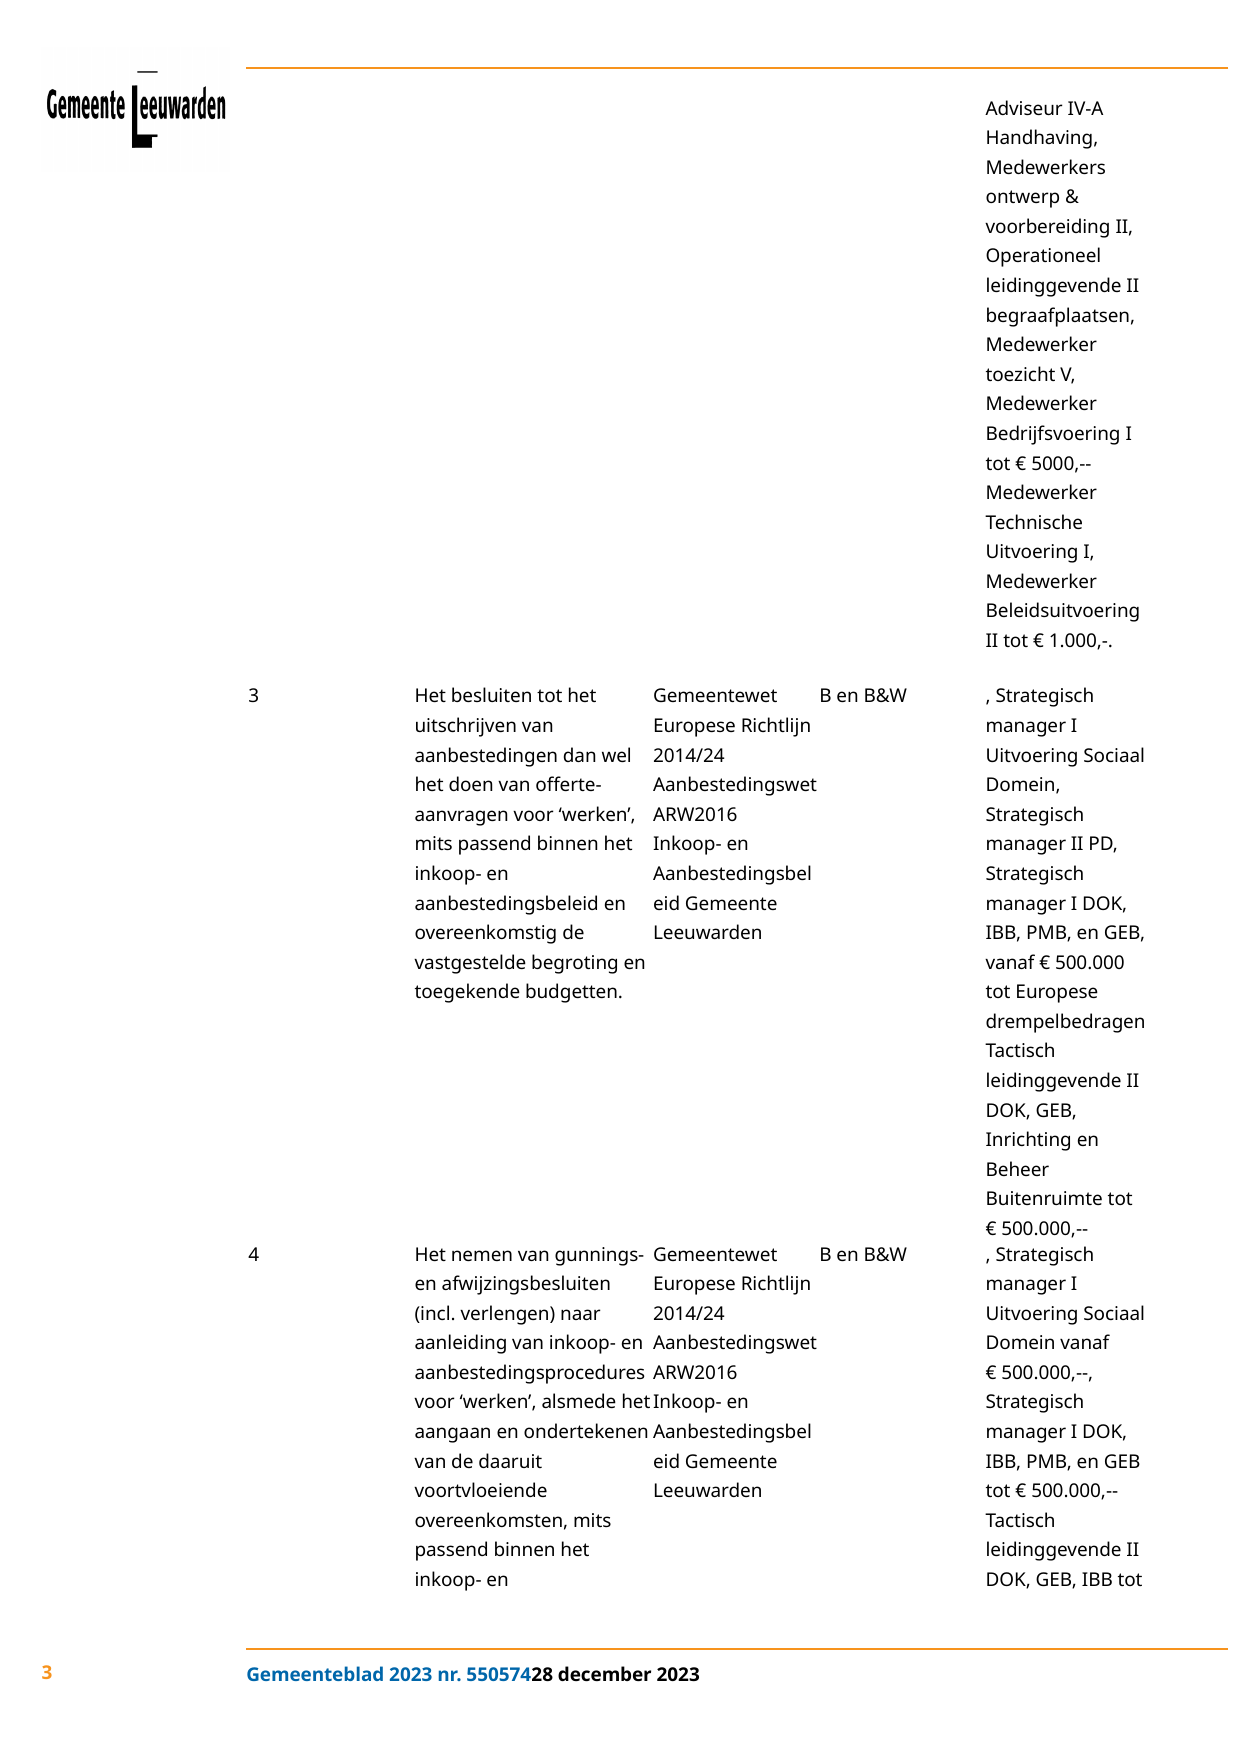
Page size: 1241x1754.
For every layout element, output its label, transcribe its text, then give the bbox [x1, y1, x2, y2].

table_cell B en B&W [819, 683, 985, 1241]
table_cell [653, 95, 819, 683]
picture [41, 47, 231, 172]
table_cell [248, 95, 414, 683]
table_cell Het nemen van gunnings- en afwijzingsbesluiten (incl. verlengen) naar aanleiding van inkoop- en aanbestedingsprocedures voor ‘werken’, alsmede het aangaan en ondertekenen van de daaruit voortvloeiende overeenkomsten, mits passend binnen het inkoop- en [414, 1241, 653, 1592]
table_cell , Strategisch manager I Uitvoering Sociaal Domein, Strategisch manager II PD, Strategisch manager I DOK, IBB, PMB, en GEB, vanaf € 500.000 tot Europese drempelbedragen Tactisch leidinggevende II DOK, GEB, Inrichting en Beheer Buitenruimte tot € 500.000,-- [985, 683, 1152, 1241]
table_cell [414, 95, 653, 683]
table_cell Het besluiten tot het uitschrijven van aanbestedingen dan wel het doen van offerte- aanvragen voor ‘werken’, mits passend binnen het inkoop- en aanbestedingsbeleid en overeenkomstig de vastgestelde begroting en toegekende budgetten. [414, 683, 653, 1241]
table_cell [819, 95, 985, 683]
table_cell 3 [248, 683, 414, 1241]
table_cell Gemeentewet Europese Richtlijn 2014/24 Aanbestedingswet ARW2016 Inkoop- en Aanbestedingsbeleid Gemeente Leeuwarden [653, 1241, 819, 1592]
table_cell B en B&W [819, 1241, 985, 1592]
table_cell Gemeentewet Europese Richtlijn 2014/24 Aanbestedingswet ARW2016 Inkoop- en Aanbestedingsbeleid Gemeente Leeuwarden [653, 683, 819, 1241]
table_cell , Strategisch manager I Uitvoering Sociaal Domein vanaf € 500.000,--, Strategisch manager I DOK, IBB, PMB, en GEB tot € 500.000,-- Tactisch leidinggevende II DOK, GEB, IBB tot [985, 1241, 1152, 1592]
table_cell Adviseur IV-A Handhaving, Medewerkers ontwerp & voorbereiding II, Operationeel leidinggevende II begraafplaatsen, Medewerker toezicht V, Medewerker Bedrijfsvoering I tot € 5000,-- Medewerker Technische Uitvoering I, Medewerker Beleidsuitvoering II tot € 1.000,-. [985, 95, 1152, 683]
table_cell 4 [248, 1241, 414, 1592]
